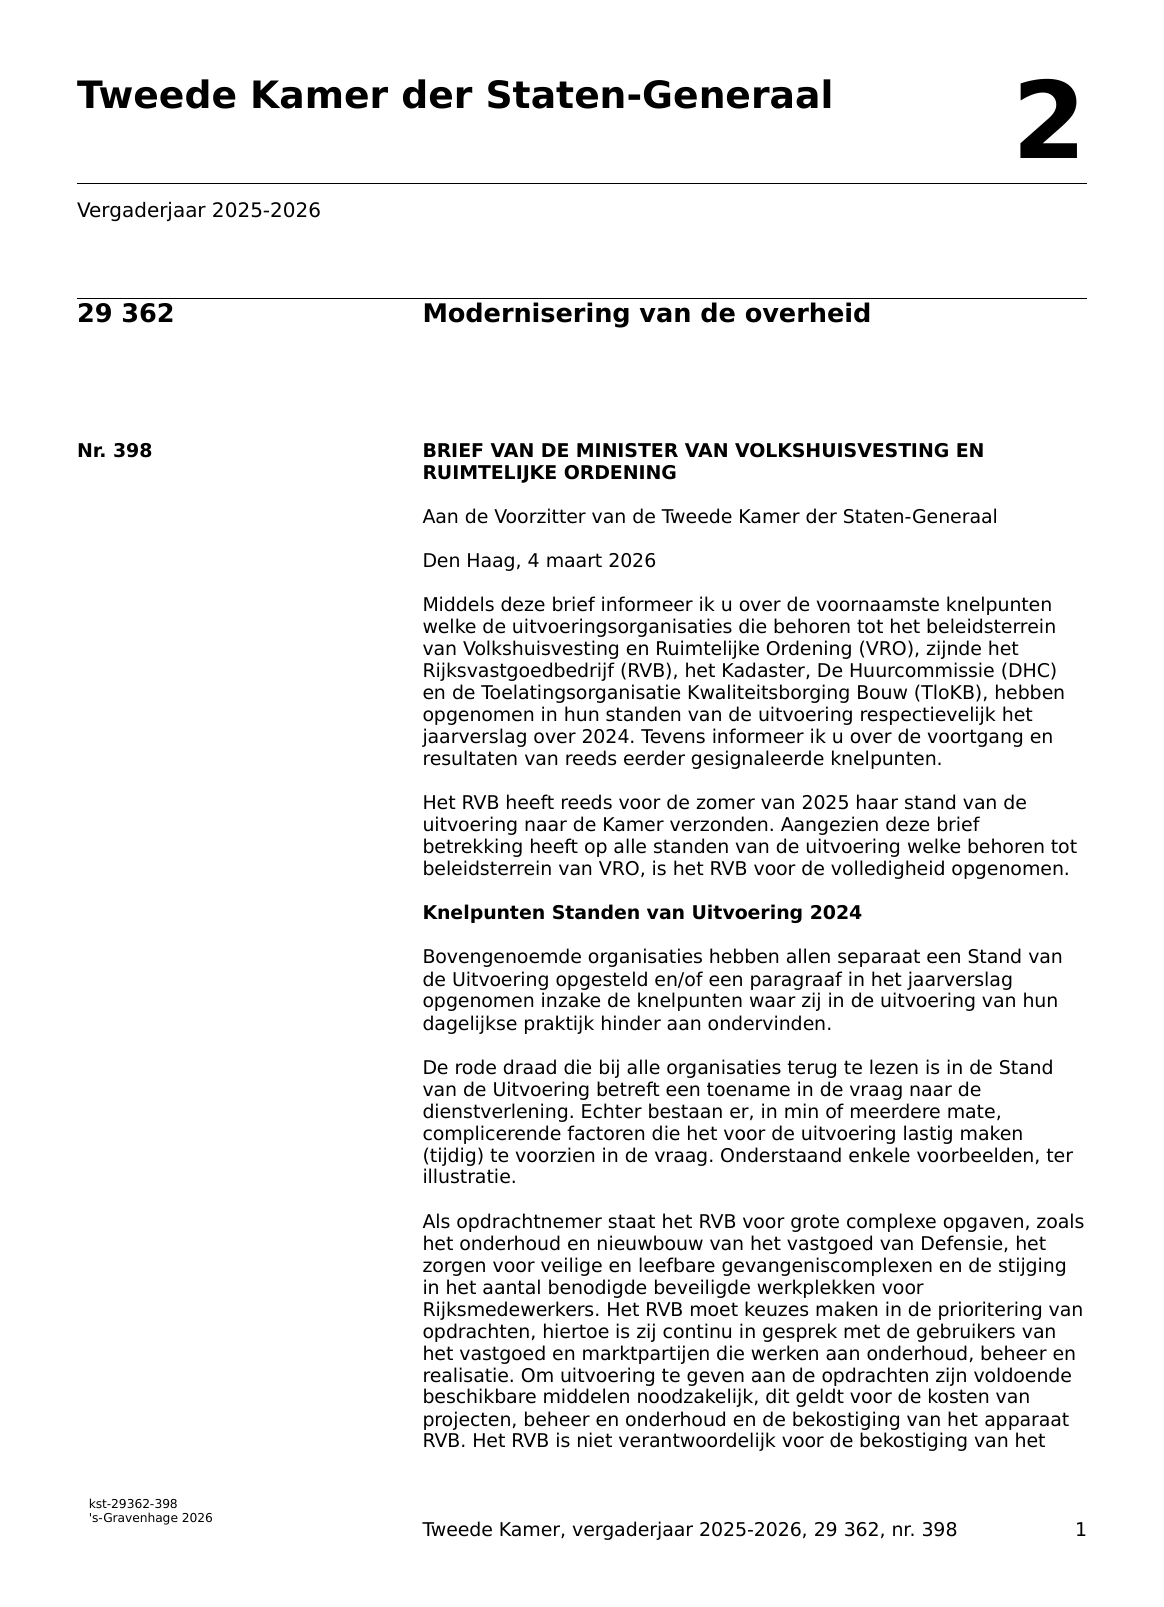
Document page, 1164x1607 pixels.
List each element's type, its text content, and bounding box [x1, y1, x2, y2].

subtitle 29 362 Modernisering van de overheid [77, 299, 1087, 329]
table_cell Vergaderjaar 2025-2026 [77, 184, 1087, 298]
text 's-Gravenhage 2026 [88, 1511, 323, 1525]
text De rode draad die bij alle organisaties terug te lezen is in de Stand van de Uitvoering betreft een toename in de vraag naar de dienstverlening. Echter bestaan er, in min of meerdere mate, complicerende factoren die het voor de uitvoering lastig maken (tijdig) te voorzien in de vraag. Onderstaand enkele voorbeelden, ter illustratie. [422, 1057, 1087, 1188]
text Den Haag, 4 maart 2026 [422, 550, 1087, 572]
text Als opdrachtnemer staat het RVB voor grote complexe opgaven, zoals het onderhoud en nieuwbouw van het vastgoed van Defensie, het zorgen voor veilige en leefbare gevangeniscomplexen en de stijging in het aantal benodigde beveiligde werkplekken voor Rijksmedewerkers. Het RVB moet keuzes maken in de prioritering van opdrachten, hiertoe is zij continu in gesprek met de gebruikers van het vastgoed en marktpartijen die werken aan onderhoud, beheer en realisatie. Om uitvoering te geven aan de opdrachten zijn voldoende beschikbare middelen noodzakelijk, dit geldt voor de kosten van projecten, beheer en onderhoud en de bekostiging van het apparaat RVB. Het RVB is niet verantwoordelijk voor de bekostiging van het [422, 1211, 1087, 1452]
text Het RVB heeft reeds voor de zomer van 2025 haar stand van de uitvoering naar de Kamer verzonden. Aangezien deze brief betrekking heeft op alle standen van de uitvoering welke behoren tot beleidsterrein van VRO, is het RVB voor de volledigheid opgenomen. [422, 792, 1087, 880]
subtitle Nr. 398 BRIEF VAN DE MINISTER VAN VOLKSHUISVESTING EN RUIMTELIJKE ORDENING [77, 440, 1087, 484]
text Middels deze brief informeer ik u over de voornaamste knelpunten welke de uitvoeringsorganisaties die behoren tot het beleidsterrein van Volkshuisvesting en Ruimtelijke Ordening (VRO), zijnde het Rijksvastgoedbedrijf (RVB), het Kadaster, De Huurcommissie (DHC) en de Toelatingsorganisatie Kwaliteitsborging Bouw (TloKB), hebben opgenomen in hun standen van de uitvoering respectievelijk het jaarverslag over 2024. Tevens informeer ik u over de voortgang en resultaten van reeds eerder gesignaleerde knelpunten. [422, 594, 1087, 770]
text Bovengenoemde organisaties hebben allen separaat een Stand van de Uitvoering opgesteld en/of een paragraaf in het jaarverslag opgenomen inzake de knelpunten waar zij in de uitvoering van hun dagelijkse praktijk hinder aan ondervinden. [422, 946, 1087, 1034]
subtitle Knelpunten Standen van Uitvoering 2024 [422, 902, 1087, 924]
text kst-29362-398 [88, 1497, 323, 1511]
table_header Tweede Kamer der Staten-Generaal [77, 59, 886, 183]
text Aan de Voorzitter van de Tweede Kamer der Staten-Generaal [422, 506, 1087, 528]
table_header 2 [886, 59, 1087, 183]
